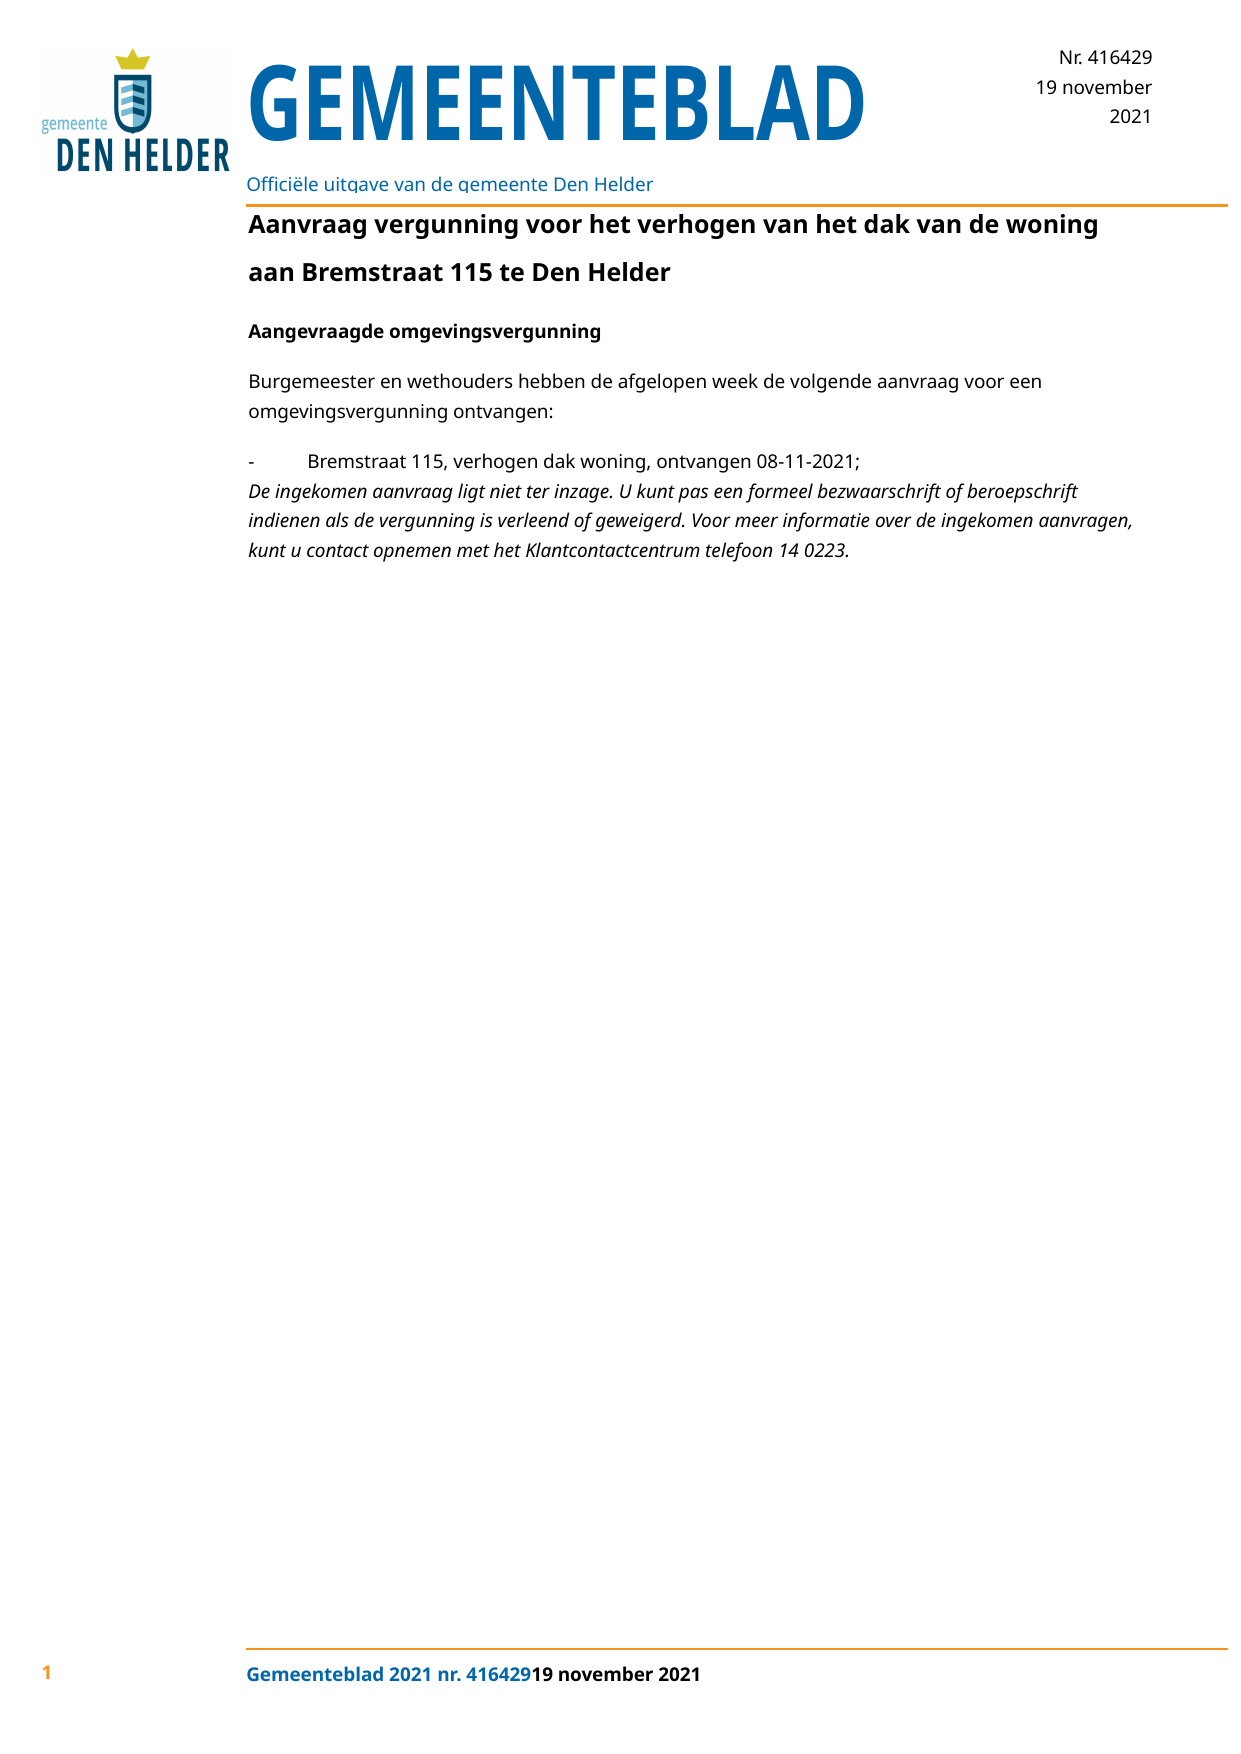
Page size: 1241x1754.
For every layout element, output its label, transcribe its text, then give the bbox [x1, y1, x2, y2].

picture [41, 47, 231, 172]
text De ingekomen aanvraag ligt niet ter inzage. U kunt pas een formeel bezwaarschrift of beroepschrift indienen als de vergunning is verleend of geweigerd. Voor meer informatie over de ingekomen aanvragen, kunt u contact opnemen met het Klantcontactcentrum telefoon 14 0223. [248, 478, 1152, 563]
picture [220, 160, 224, 172]
list Bremstraat 115, verhogen dak woning, ontvangen 08-11-2021; [248, 448, 1152, 474]
picture [63, 144, 68, 165]
picture [100, 154, 106, 172]
text Burgemeester en wethouders hebben de afgelopen week de volgende aanvraag voor een omgevingsvergunning ontvangen: [248, 368, 1152, 424]
picture [130, 157, 135, 172]
picture [182, 144, 187, 165]
text Aangevraagde omgevingsvergunning [248, 318, 1152, 344]
text Aanvraag vergunning voor het verhogen van het dak van de woning aan Bremstraat 115 te Den Helder [248, 207, 1152, 288]
